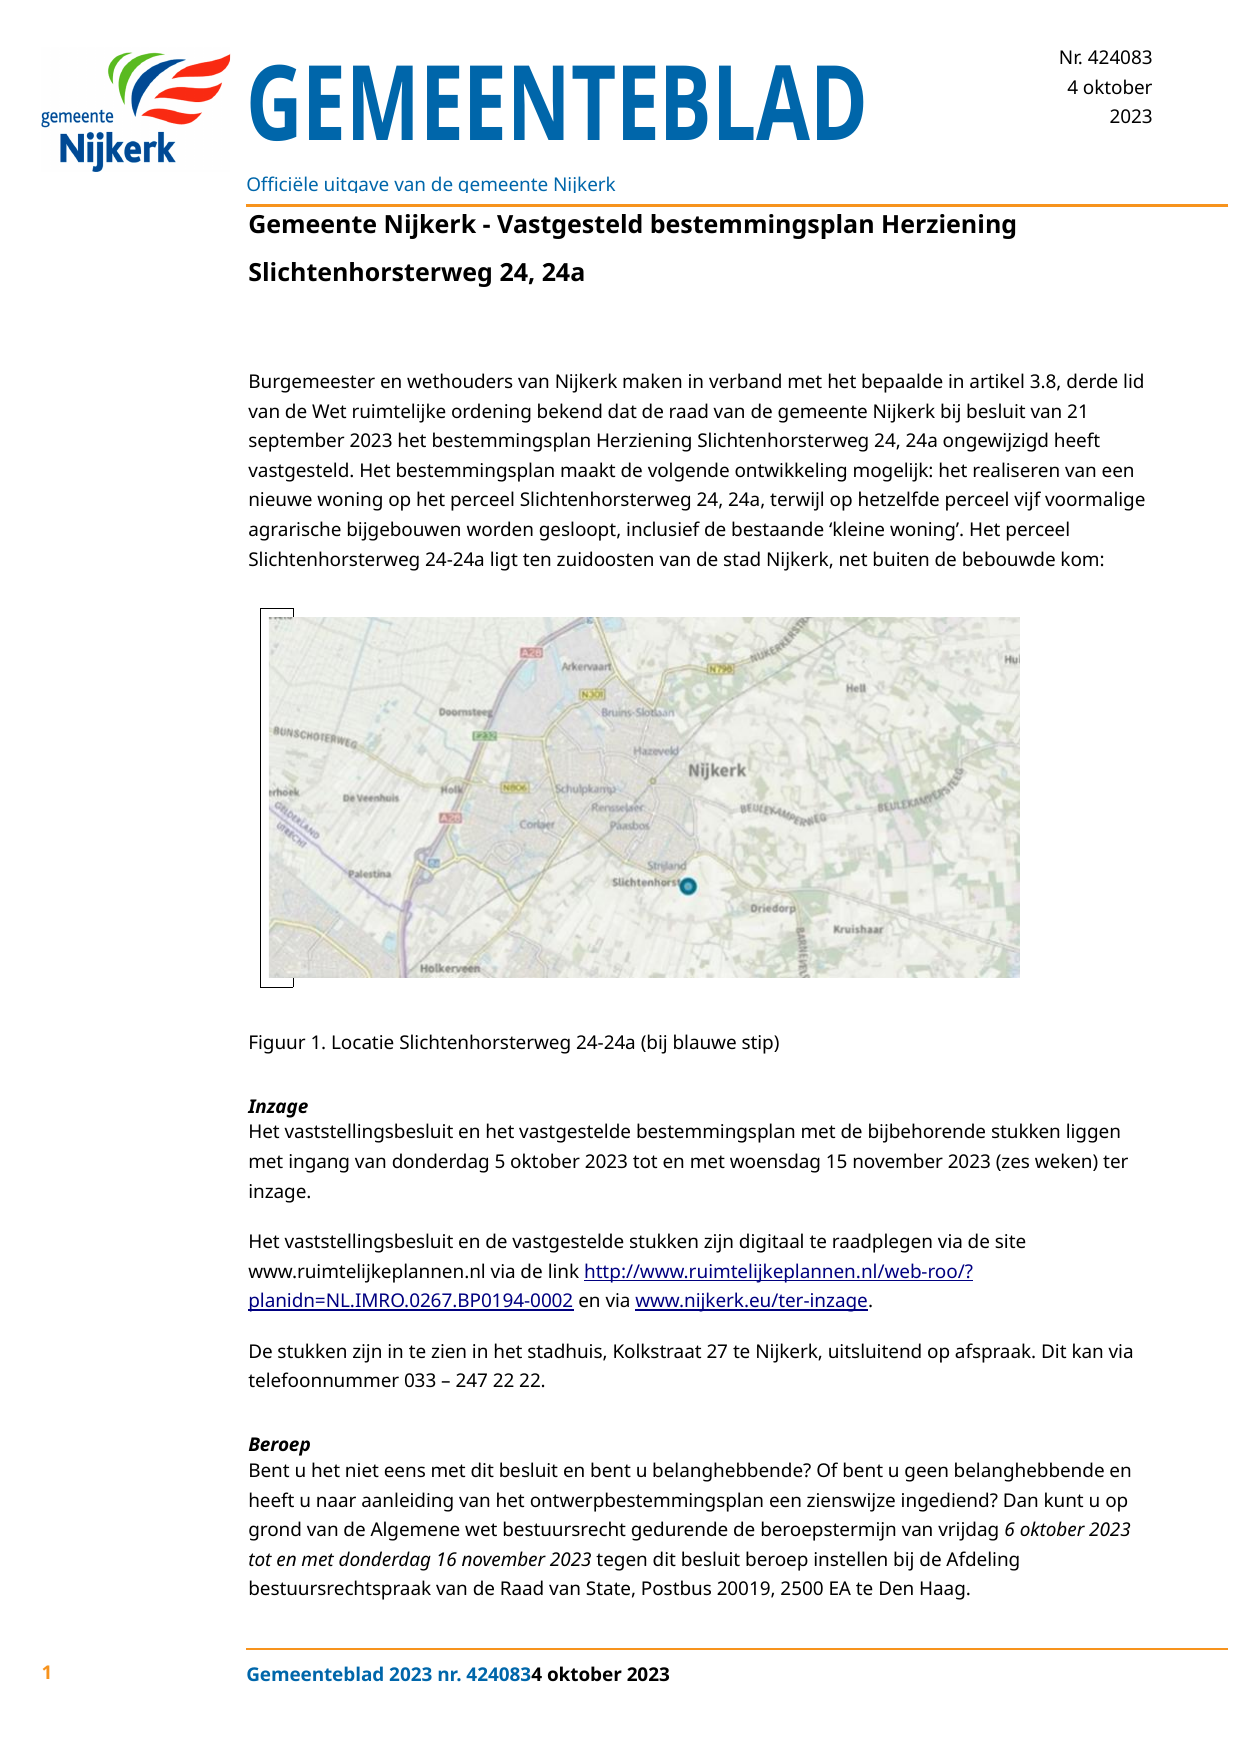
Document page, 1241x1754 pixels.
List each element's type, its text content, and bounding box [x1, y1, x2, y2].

text Beroep [248, 1431, 1152, 1457]
text Het vaststellingsbesluit en het vastgestelde bestemmingsplan met de bijbehorende stukken liggen met ingang van donderdag 5 oktober 2023 tot en met woensdag 15 november 2023 (zes weken) ter inzage. [248, 1119, 1152, 1204]
text Bent u het niet eens met dit besluit en bent u belanghebbende? Of bent u geen belanghebbende en heeft u naar aanleiding van het ontwerpbestemmingsplan een zienswijze ingediend? Dan kunt u op grond van de Algemene wet bestuursrecht gedurende de beroepstermijn van vrijdag 6 oktober 2023 tot en met donderdag 16 november 2023 tegen dit besluit beroep instellen bij de Afdeling bestuursrechtspraak van de Raad van State, Postbus 20019, 2500 EA te Den Haag. [248, 1457, 1152, 1601]
text Gemeente Nijkerk - Vastgesteld bestemmingsplan Herziening Slichtenhorsterweg 24, 24a [248, 207, 1152, 288]
text Figuur 1. Locatie Slichtenhorsterweg 24-24a (bij blauwe stip) [248, 1029, 1152, 1055]
text Inzage [248, 1093, 1152, 1119]
text Het vaststellingsbesluit en de vastgestelde stukken zijn digitaal te raadplegen via de site www.ruimtelijkeplannen.nl via de link http://www.ruimtelijkeplannen.nl/web-roo/?planidn=NL.IMRO.0267.BP0194-0002 en via www.nijkerk.eu/ter-inzage. [248, 1228, 1152, 1313]
text Burgemeester en wethouders van Nijkerk maken in verband met het bepaalde in artikel 3.8, derde lid van de Wet ruimtelijke ordening bekend dat de raad van de gemeente Nijkerk bij besluit van 21 september 2023 het bestemmingsplan Herziening Slichtenhorsterweg 24, 24a ongewijzigd heeft vastgesteld. Het bestemmingsplan maakt de volgende ontwikkeling mogelijk: het realiseren van een nieuwe woning op het perceel Slichtenhorsterweg 24, 24a, terwijl op hetzelfde perceel vijf voormalige agrarische bijgebouwen worden gesloopt, inclusief de bestaande ‘kleine woning’. Het perceel Slichtenhorsterweg 24-24a ligt ten zuidoosten van de stad Nijkerk, net buiten de bebouwde kom: [248, 368, 1152, 572]
text De stukken zijn in te zien in het stadhuis, Kolkstraat 27 te Nijkerk, uitsluitend op afspraak. Dit kan via telefoonnummer 033 – 247 22 22. [248, 1338, 1152, 1393]
picture [268, 617, 1020, 978]
picture [41, 47, 231, 172]
